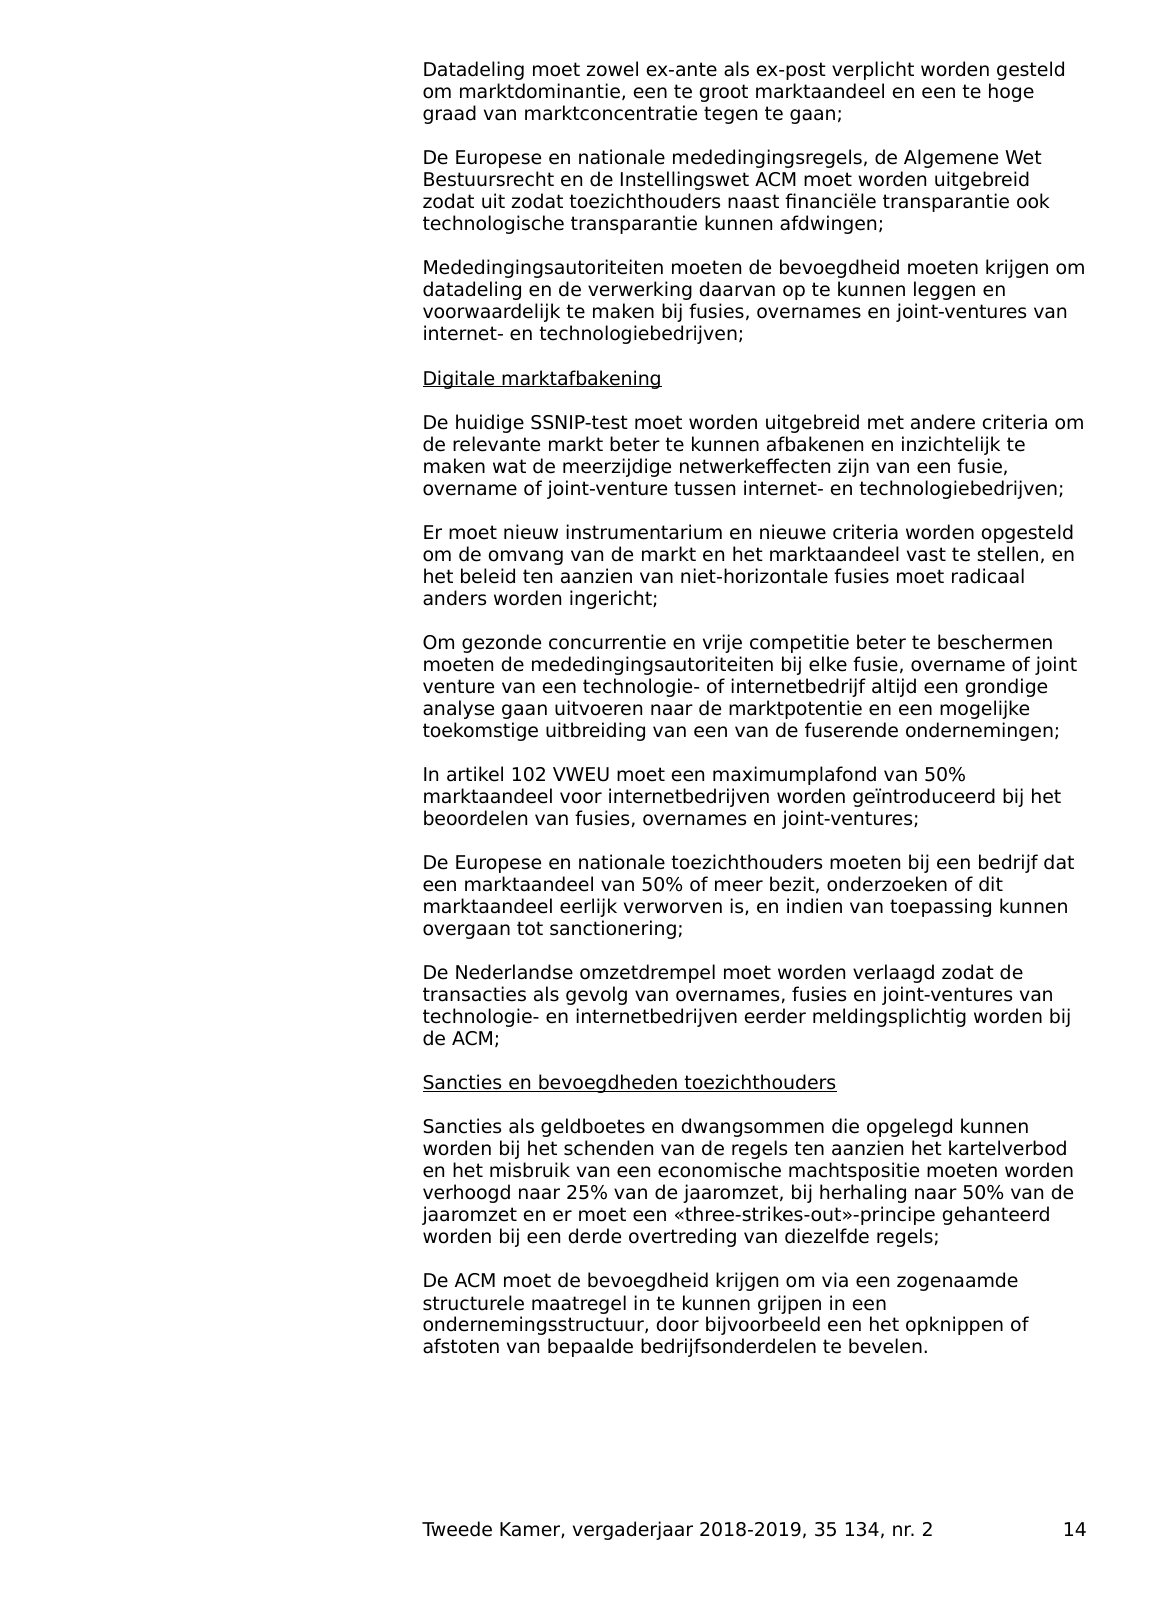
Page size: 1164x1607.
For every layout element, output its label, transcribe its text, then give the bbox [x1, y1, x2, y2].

text Mededingingsautoriteiten moeten de bevoegdheid moeten krijgen om datadeling en de verwerking daarvan op te kunnen leggen en voorwaardelijk te maken bij fusies, overnames en joint-ventures van internet- en technologiebedrijven; [422, 257, 1087, 345]
text De Nederlandse omzetdrempel moet worden verlaagd zodat de transacties als gevolg van overnames, fusies en joint-ventures van technologie- en internetbedrijven eerder meldingsplichtig worden bij de ACM; [422, 962, 1087, 1050]
text Er moet nieuw instrumentarium en nieuwe criteria worden opgesteld om de omvang van de markt en het marktaandeel vast te stellen, en het beleid ten aanzien van niet-horizontale fusies moet radicaal anders worden ingericht; [422, 522, 1087, 609]
text Om gezonde concurrentie en vrije competitie beter te beschermen moeten de mededingingsautoriteiten bij elke fusie, overname of joint venture van een technologie- of internetbedrijf altijd een grondige analyse gaan uitvoeren naar de marktpotentie en een mogelijke toekomstige uitbreiding van een van de fuserende ondernemingen; [422, 632, 1087, 742]
text In artikel 102 VWEU moet een maximumplafond van 50% marktaandeel voor internetbedrijven worden geïntroduceerd bij het beoordelen van fusies, overnames en joint-ventures; [422, 764, 1087, 830]
text De Europese en nationale toezichthouders moeten bij een bedrijf dat een marktaandeel van 50% of meer bezit, onderzoeken of dit marktaandeel eerlijk verworven is, en indien van toepassing kunnen overgaan tot sanctionering; [422, 852, 1087, 940]
text De huidige SSNIP-test moet worden uitgebreid met andere criteria om de relevante markt beter te kunnen afbakenen en inzichtelijk te maken wat de meerzijdige netwerkeffecten zijn van een fusie, overname of joint-venture tussen internet- en technologiebedrijven; [422, 412, 1087, 499]
text De ACM moet de bevoegdheid krijgen om via een zogenaamde structurele maatregel in te kunnen grijpen in een ondernemingsstructuur, door bijvoorbeeld een het opknippen of afstoten van bepaalde bedrijfsonderdelen te bevelen. [422, 1270, 1087, 1358]
subtitle Digitale marktafbakening [422, 367, 1087, 389]
text Sancties als geldboetes en dwangsommen die opgelegd kunnen worden bij het schenden van de regels ten aanzien het kartelverbod en het misbruik van een economische machtspositie moeten worden verhoogd naar 25% van de jaaromzet, bij herhaling naar 50% van de jaaromzet en er moet een «three-strikes-out»-principe gehanteerd worden bij een derde overtreding van diezelfde regels; [422, 1116, 1087, 1248]
subtitle Sancties en bevoegdheden toezichthouders [422, 1072, 1087, 1094]
text De Europese en nationale mededingingsregels, de Algemene Wet Bestuursrecht en de Instellingswet ACM moet worden uitgebreid zodat uit zodat toezichthouders naast financiële transparantie ook technologische transparantie kunnen afdwingen; [422, 147, 1087, 235]
text Datadeling moet zowel ex-ante als ex-post verplicht worden gesteld om marktdominantie, een te groot marktaandeel en een te hoge graad van marktconcentratie tegen te gaan; [422, 59, 1087, 125]
